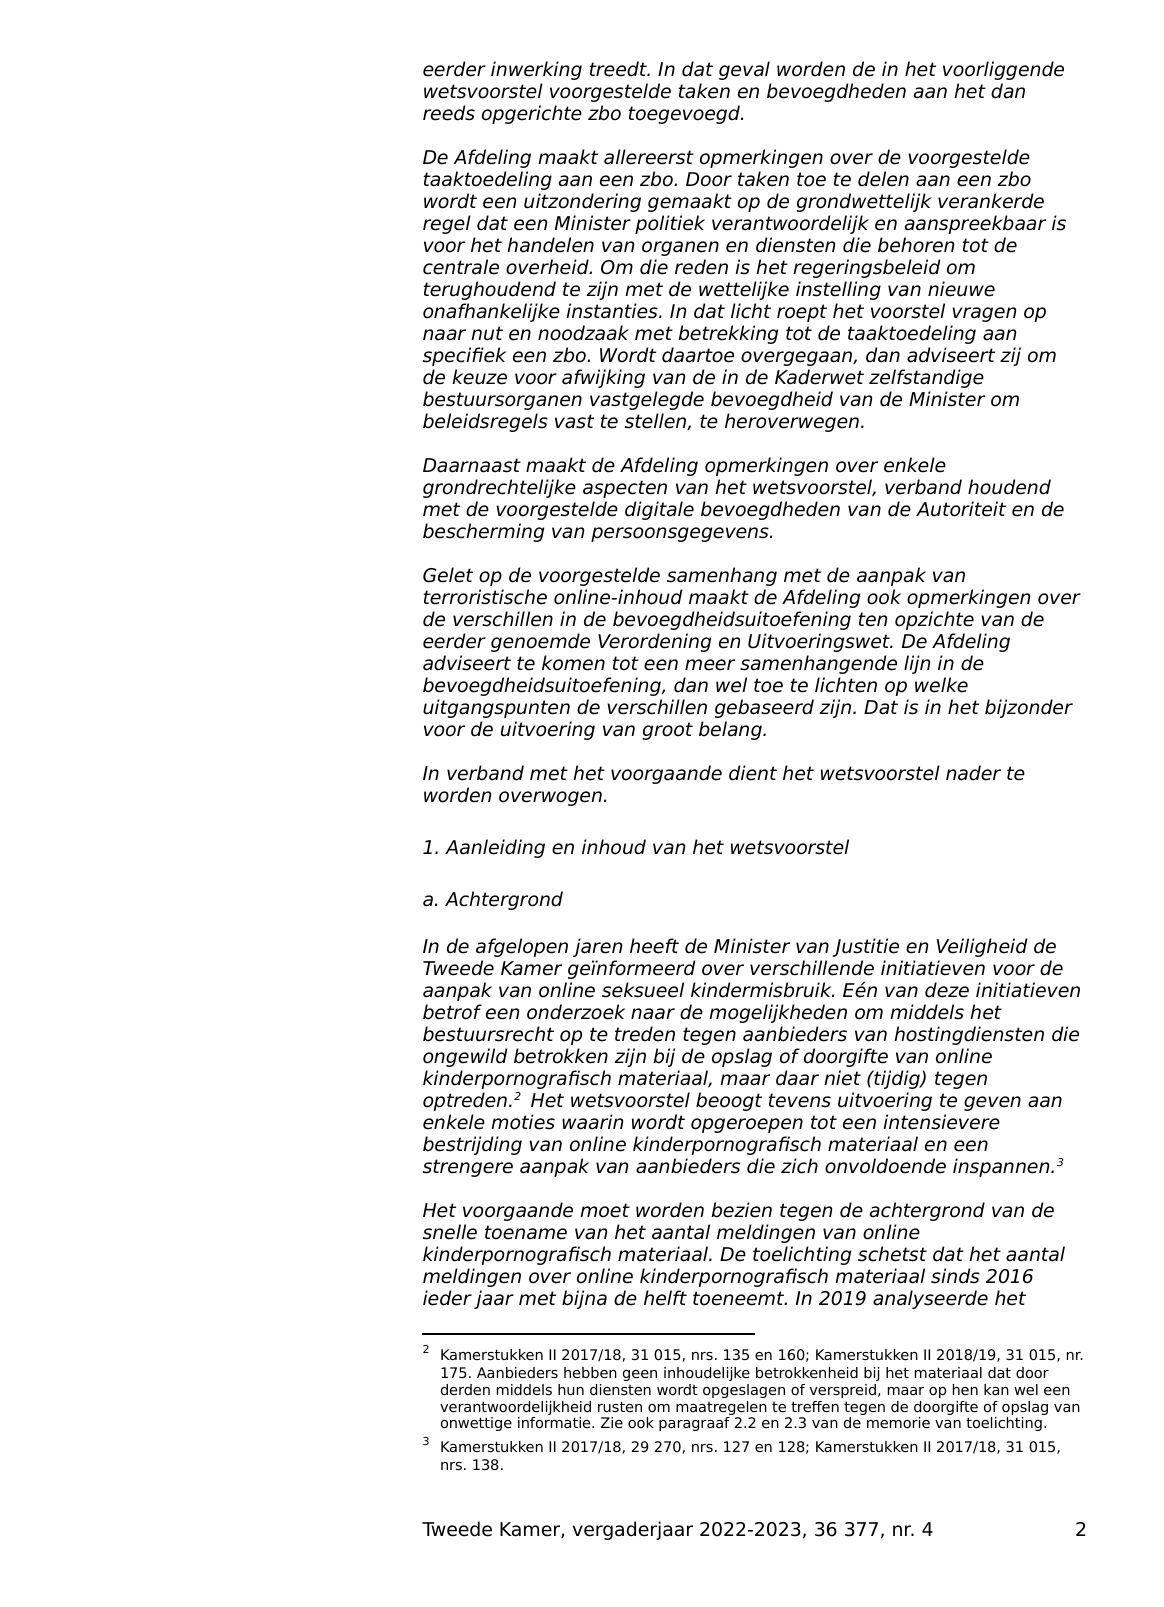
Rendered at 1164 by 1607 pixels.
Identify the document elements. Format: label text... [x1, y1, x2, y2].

subtitle 1. Aanleiding en inhoud van het wetsvoorstel [422, 837, 1087, 859]
text In verband met het voorgaande dient het wetsvoorstel nader te worden overwogen. [422, 763, 1087, 807]
text Daarnaast maakt de Afdeling opmerkingen over enkele grondrechtelijke aspecten van het wetsvoorstel, verband houdend met de voorgestelde digitale bevoegdheden van de Autoriteit en de bescherming van persoonsgegevens. [422, 455, 1087, 543]
text In de afgelopen jaren heeft de Minister van Justitie en Veiligheid de Tweede Kamer geïnformeerd over verschillende initiatieven voor de aanpak van online seksueel kindermisbruik. Eén van deze initiatieven betrof een onderzoek naar de mogelijkheden om middels het bestuursrecht op te treden tegen aanbieders van hostingdiensten die ongewild betrokken zijn bij de opslag of doorgifte van online kinderpornografisch materiaal, maar daar niet (tijdig) tegen optreden. Het wetsvoorstel beoogt tevens uitvoering te geven aan enkele moties waarin wordt opgeroepen tot een intensievere bestrijding van online kinderpornografisch materiaal en een strengere aanpak van aanbieders die zich onvoldoende inspannen. [422, 936, 1087, 1178]
text Kamerstukken II 2017/18, 31 015, nrs. 135 en 160; Kamerstukken II 2018/19, 31 015, nr. 175. Aanbieders hebben geen inhoudelijke betrokkenheid bij het materiaal dat door derden middels hun diensten wordt opgeslagen of verspreid, maar op hen kan wel een verantwoordelijkheid rusten om maatregelen te treffen tegen de doorgifte of opslag van onwettige informatie. Zie ook paragraaf 2.2 en 2.3 van de memorie van toelichting. [422, 1343, 1087, 1432]
text eerder inwerking treedt. In dat geval worden de in het voorliggende wetsvoorstel voorgestelde taken en bevoegdheden aan het dan reeds opgerichte zbo toegevoegd. [422, 59, 1087, 125]
subtitle a. Achtergrond [422, 889, 1087, 911]
text Kamerstukken II 2017/18, 29 270, nrs. 127 en 128; Kamerstukken II 2017/18, 31 015, nrs. 138. [422, 1435, 1087, 1474]
text Het voorgaande moet worden bezien tegen de achtergrond van de snelle toename van het aantal meldingen van online kinderpornografisch materiaal. De toelichting schetst dat het aantal meldingen over online kinderpornografisch materiaal sinds 2016 ieder jaar met bijna de helft toeneemt. In 2019 analyseerde het [422, 1200, 1087, 1310]
text Gelet op de voorgestelde samenhang met de aanpak van terroristische online-inhoud maakt de Afdeling ook opmerkingen over de verschillen in de bevoegdheidsuitoefening ten opzichte van de eerder genoemde Verordening en Uitvoeringswet. De Afdeling adviseert te komen tot een meer samenhangende lijn in de bevoegdheidsuitoefening, dan wel toe te lichten op welke uitgangspunten de verschillen gebaseerd zijn. Dat is in het bijzonder voor de uitvoering van groot belang. [422, 565, 1087, 741]
text De Afdeling maakt allereerst opmerkingen over de voorgestelde taaktoedeling aan een zbo. Door taken toe te delen aan een zbo wordt een uitzondering gemaakt op de grondwettelijk verankerde regel dat een Minister politiek verantwoordelijk en aanspreekbaar is voor het handelen van organen en diensten die behoren tot de centrale overheid. Om die reden is het regeringsbeleid om terughoudend te zijn met de wettelijke instelling van nieuwe onafhankelijke instanties. In dat licht roept het voorstel vragen op naar nut en noodzaak met betrekking tot de taaktoedeling aan specifiek een zbo. Wordt daartoe overgegaan, dan adviseert zij om de keuze voor afwijking van de in de Kaderwet zelfstandige bestuursorganen vastgelegde bevoegdheid van de Minister om beleidsregels vast te stellen, te heroverwegen. [422, 147, 1087, 433]
